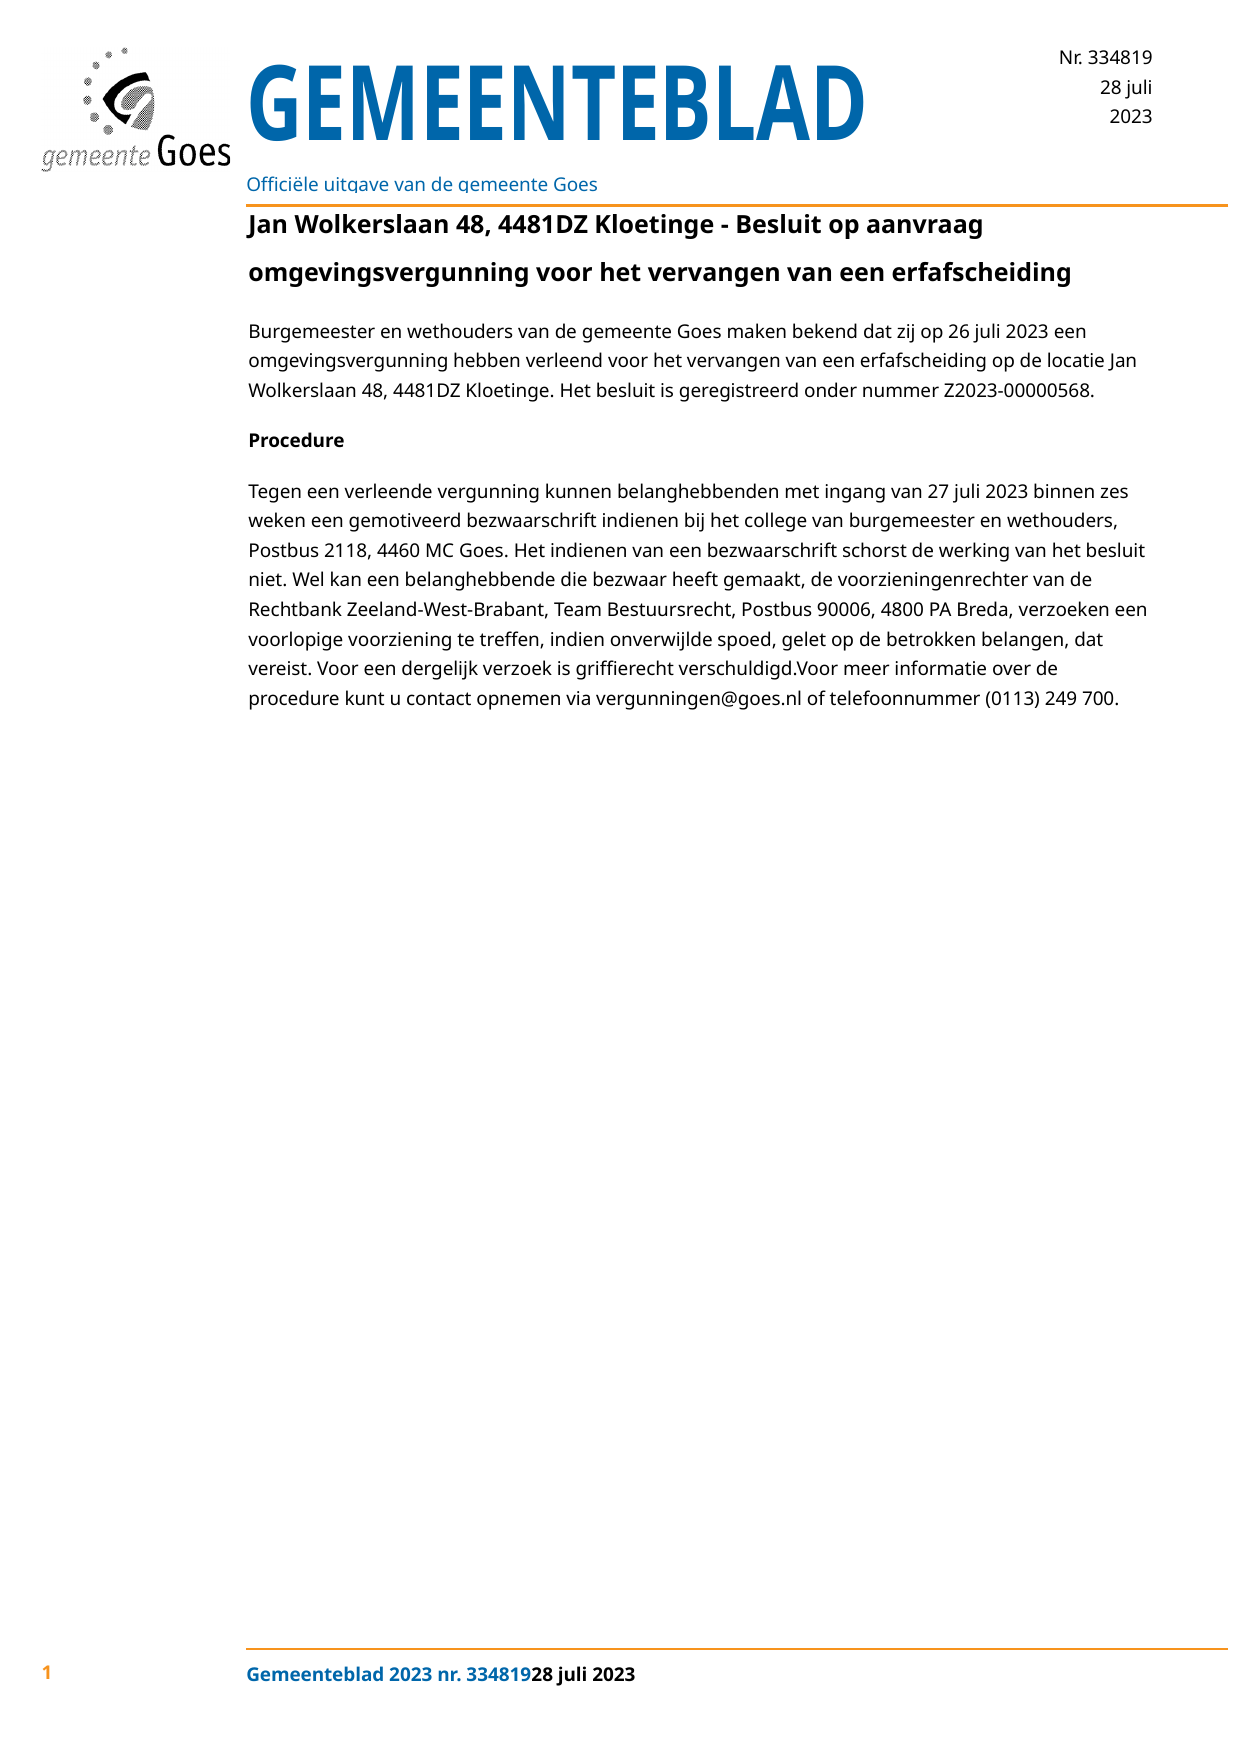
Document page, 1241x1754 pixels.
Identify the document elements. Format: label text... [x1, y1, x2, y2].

text Burgemeester en wethouders van de gemeente Goes maken bekend dat zij op 26 juli 2023 een omgevingsvergunning hebben verleend voor het vervangen van een erfafscheiding op de locatie Jan Wolkerslaan 48, 4481DZ Kloetinge. Het besluit is geregistreerd onder nummer Z2023-00000568. [248, 318, 1152, 403]
text Jan Wolkerslaan 48, 4481DZ Kloetinge - Besluit op aanvraag omgevingsvergunning voor het vervangen van een erfafscheiding [248, 207, 1152, 288]
picture [41, 47, 231, 172]
text Procedure [248, 427, 1152, 453]
text Tegen een verleende vergunning kunnen belanghebbenden met ingang van 27 juli 2023 binnen zes weken een gemotiveerd bezwaarschrift indienen bij het college van burgemeester en wethouders, Postbus 2118, 4460 MC Goes. Het indienen van een bezwaarschrift schorst de werking van het besluit niet. Wel kan een belanghebbende die bezwaar heeft gemaakt, de voorzieningenrechter van de Rechtbank Zeeland-West-Brabant, Team Bestuursrecht, Postbus 90006, 4800 PA Breda, verzoeken een voorlopige voorziening te treffen, indien onverwijlde spoed, gelet op de betrokken belangen, dat vereist. Voor een dergelijk verzoek is griffierecht verschuldigd.Voor meer informatie over de procedure kunt u contact opnemen via vergunningen@goes.nl of telefoonnummer (0113) 249 700. [248, 478, 1152, 711]
